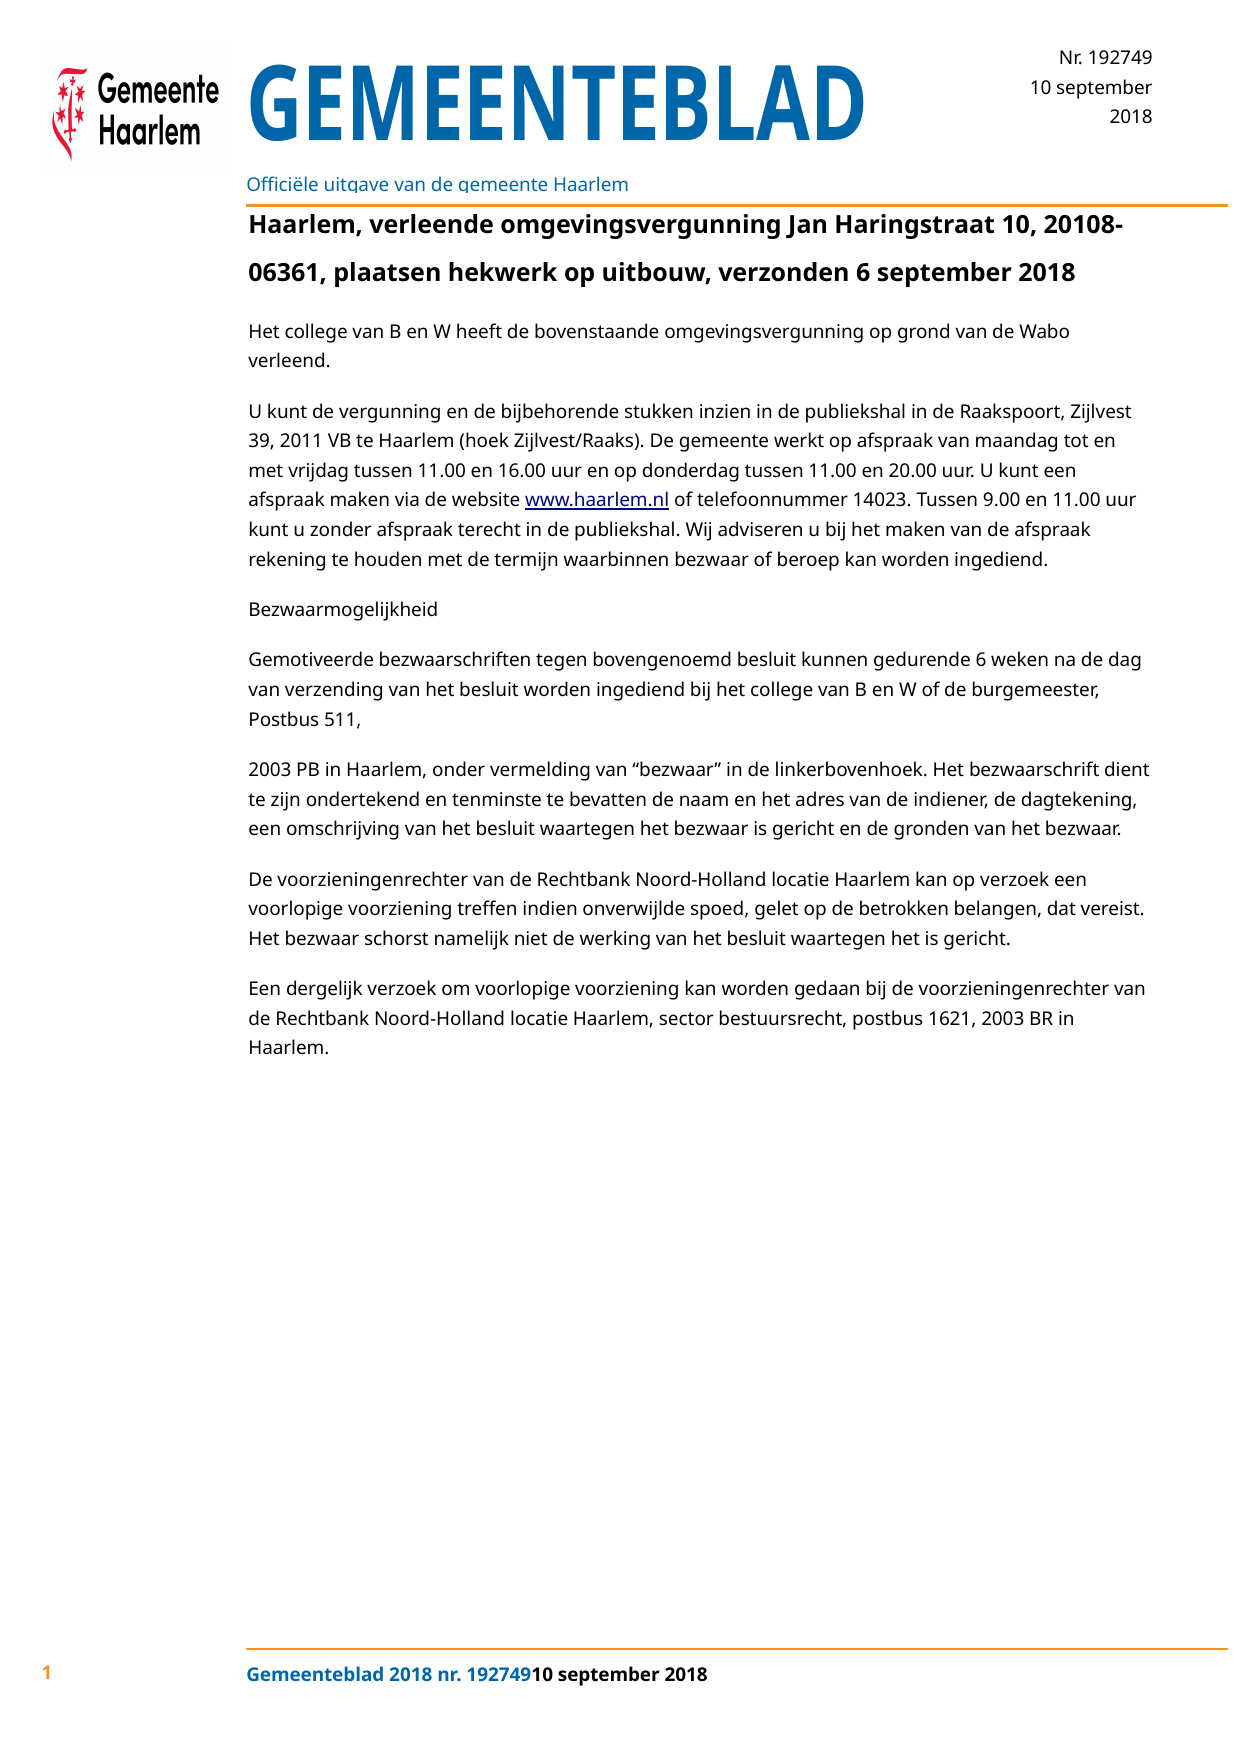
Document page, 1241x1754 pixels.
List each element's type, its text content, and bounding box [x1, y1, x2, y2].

text Een dergelijk verzoek om voorlopige voorziening kan worden gedaan bij de voorzieningenrechter van de Rechtbank Noord-Holland locatie Haarlem, sector bestuursrecht, postbus 1621, 2003 BR in Haarlem. [248, 975, 1152, 1060]
text Haarlem, verleende omgevingsvergunning Jan Haringstraat 10, 20108-06361, plaatsen hekwerk op uitbouw, verzonden 6 september 2018 [248, 207, 1152, 288]
text Gemotiveerde bezwaarschriften tegen bovengenoemd besluit kunnen gedurende 6 weken na de dag van verzending van het besluit worden ingediend bij het college van B en W of de burgemeester, Postbus 511, [248, 647, 1152, 732]
text Bezwaarmogelijkheid [248, 596, 1152, 622]
text U kunt de vergunning en de bijbehorende stukken inzien in de publiekshal in de Raakspoort, Zijlvest 39, 2011 VB te Haarlem (hoek Zijlvest/Raaks). De gemeente werkt op afspraak van maandag tot en met vrijdag tussen 11.00 en 16.00 uur en op donderdag tussen 11.00 en 20.00 uur. U kunt een afspraak maken via de website www.haarlem.nl of telefoonnummer 14023. Tussen 9.00 en 11.00 uur kunt u zonder afspraak terecht in de publiekshal. Wij adviseren u bij het maken van de afspraak rekening te houden met de termijn waarbinnen bezwaar of beroep kan worden ingediend. [248, 398, 1152, 572]
text De voorzieningenrechter van de Rechtbank Noord-Holland locatie Haarlem kan op verzoek een voorlopige voorziening treffen indien onverwijlde spoed, gelet op de betrokken belangen, dat vereist. Het bezwaar schorst namelijk niet de werking van het besluit waartegen het is gericht. [248, 866, 1152, 951]
text 2003 PB in Haarlem, onder vermelding van “bezwaar” in de linkerbovenhoek. Het bezwaarschrift dient te zijn ondertekend en tenminste te bevatten de naam en het adres van de indiener, de dagtekening, een omschrijving van het besluit waartegen het bezwaar is gericht en de gronden van het bezwaar. [248, 756, 1152, 841]
text Het college van B en W heeft de bovenstaande omgevingsvergunning op grond van de Wabo verleend. [248, 318, 1152, 373]
picture [41, 47, 231, 172]
